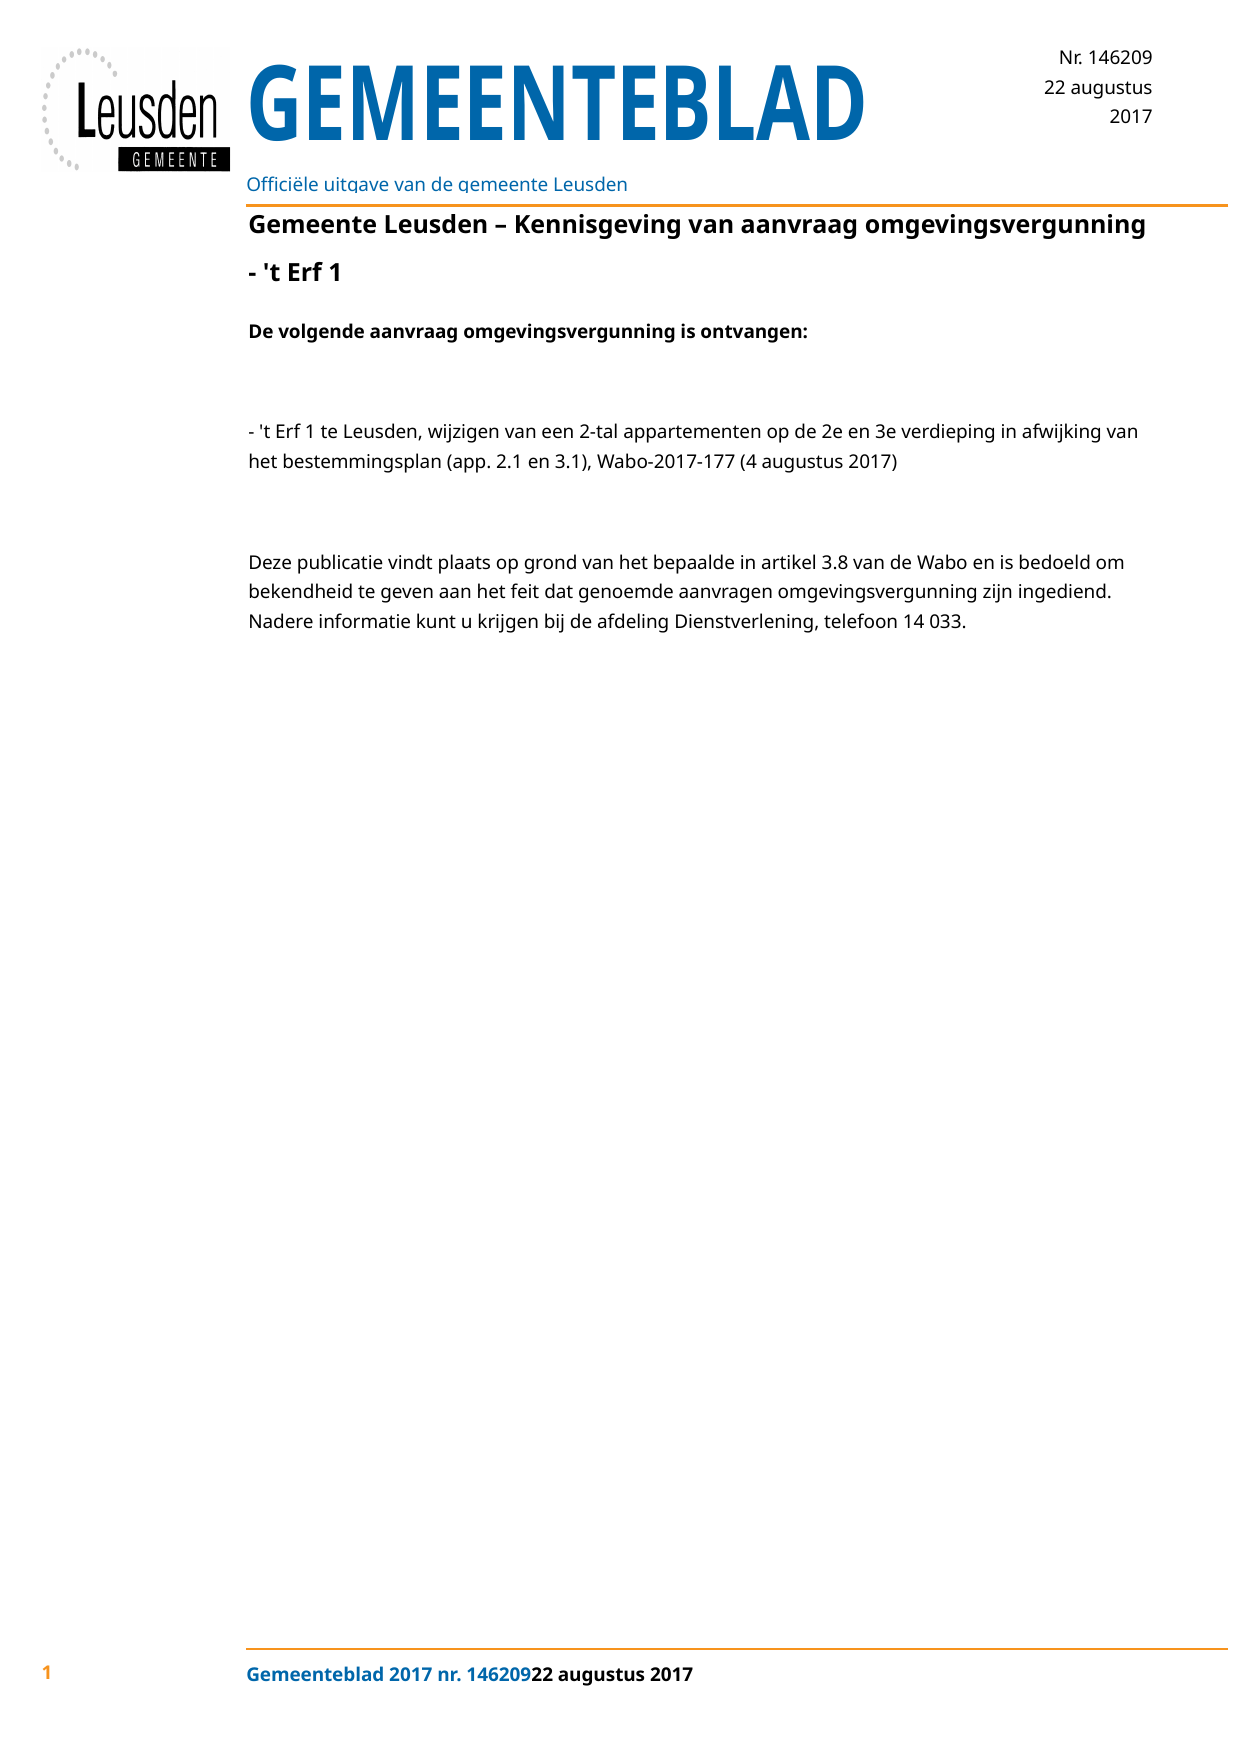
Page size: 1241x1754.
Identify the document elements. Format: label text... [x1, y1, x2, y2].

picture [41, 47, 231, 172]
text De volgende aanvraag omgevingsvergunning is ontvangen: [248, 318, 1152, 344]
text Deze publicatie vindt plaats op grond van het bepaalde in artikel 3.8 van de Wabo en is bedoeld om bekendheid te geven aan het feit dat genoemde aanvragen omgevingsvergunning zijn ingediend. Nadere informatie kunt u krijgen bij de afdeling Dienstverlening, telefoon 14 033. [248, 549, 1152, 634]
text - 't Erf 1 te Leusden, wijzigen van een 2-tal appartementen op de 2e en 3e verdieping in afwijking van het bestemmingsplan (app. 2.1 en 3.1), Wabo-2017-177 (4 augustus 2017) [248, 419, 1152, 474]
text Gemeente Leusden – Kennisgeving van aanvraag omgevingsvergunning - 't Erf 1 [248, 207, 1152, 288]
